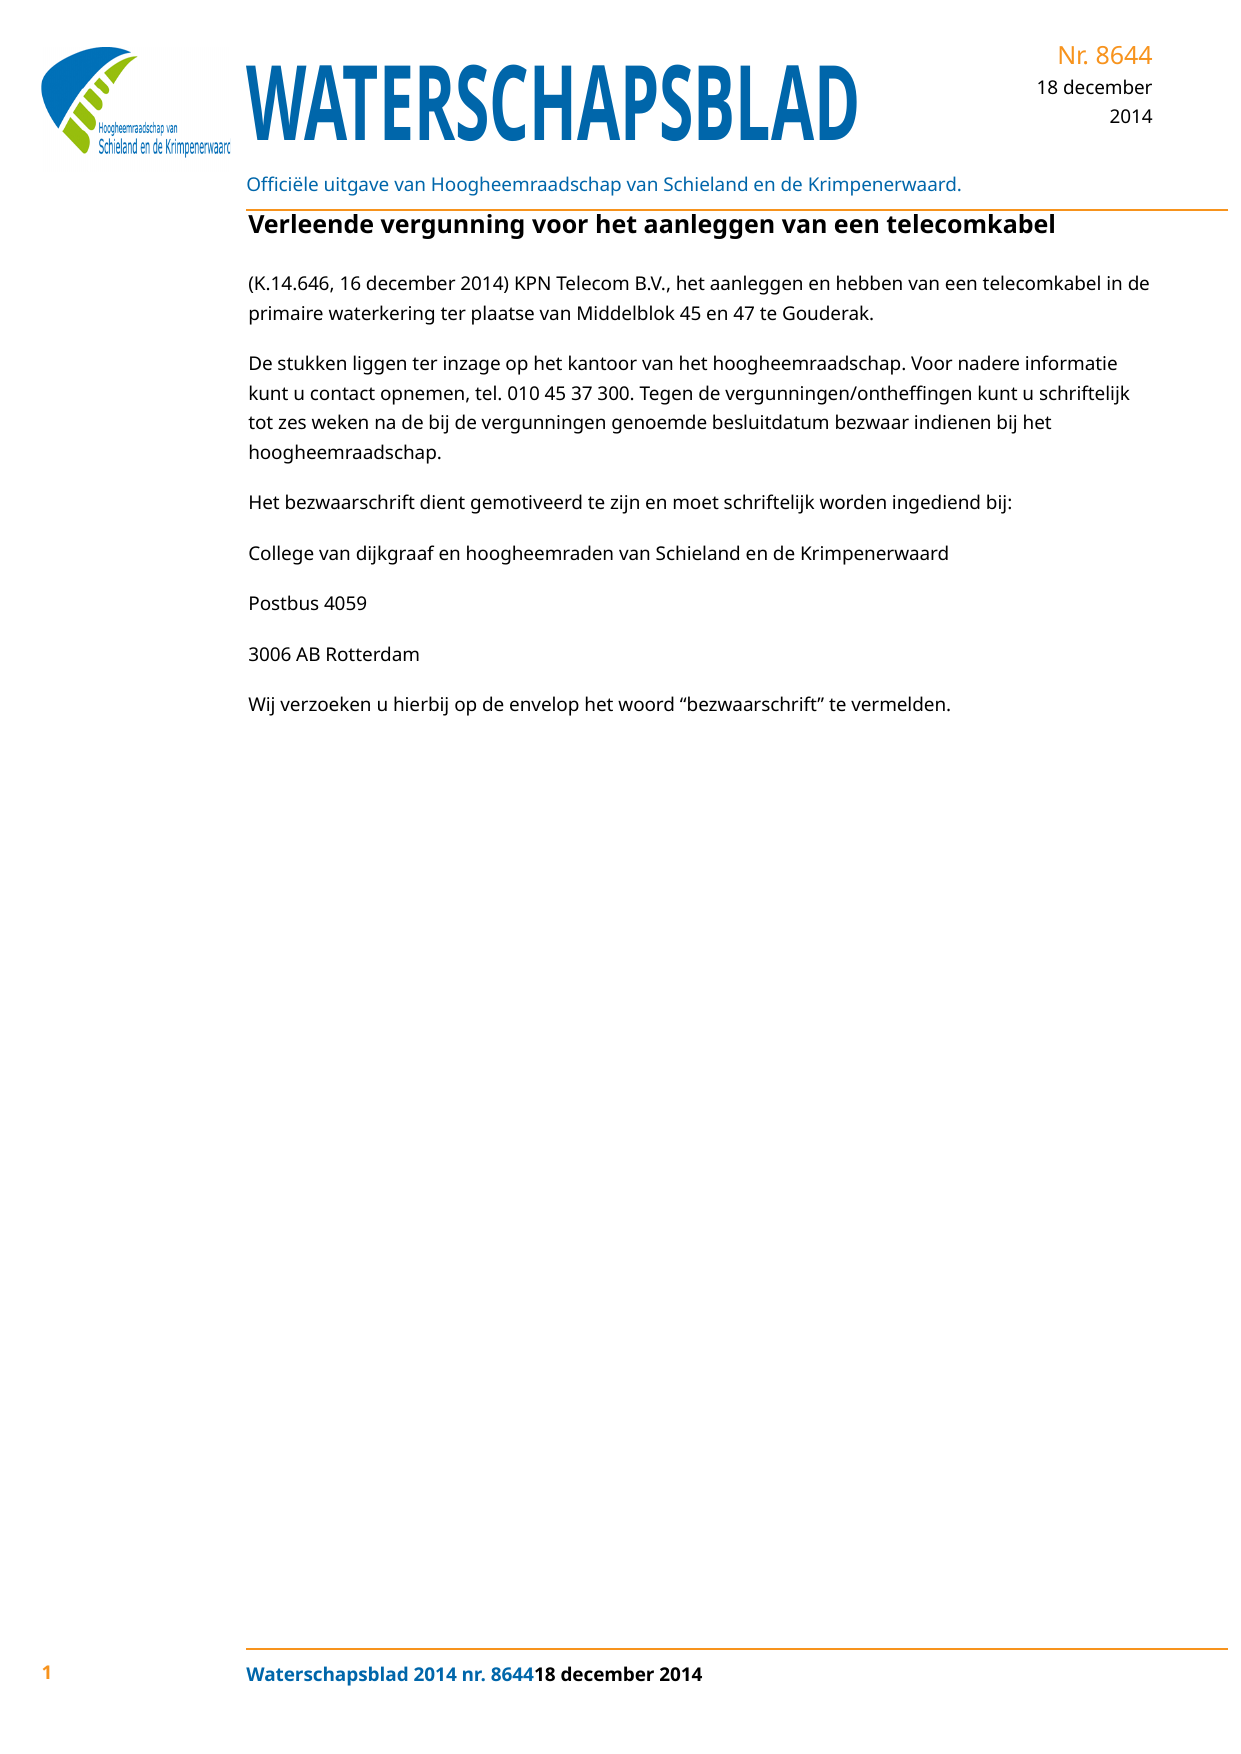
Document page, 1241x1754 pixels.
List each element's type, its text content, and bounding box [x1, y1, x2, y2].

picture [41, 47, 231, 172]
text College van dijkgraaf en hoogheemraden van Schieland en de Krimpenerwaard [248, 540, 1152, 566]
text De stukken liggen ter inzage op het kantoor van het hoogheemraadschap. Voor nadere informatie kunt u contact opnemen, tel. 010 45 37 300. Tegen de vergunningen/ontheffingen kunt u schriftelijk tot zes weken na de bij de vergunningen genoemde besluitdatum bezwaar indienen bij het hoogheemraadschap. [248, 350, 1152, 465]
text 3006 AB Rotterdam [248, 641, 1152, 666]
text Verleende vergunning voor het aanleggen van een telecomkabel [248, 211, 1152, 241]
text Postbus 4059 [248, 590, 1152, 616]
text (K.14.646, 16 december 2014) KPN Telecom B.V., het aanleggen en hebben van een telecomkabel in de primaire waterkering ter plaatse van Middelblok 45 en 47 te Gouderak. [248, 270, 1152, 326]
text Wij verzoeken u hierbij op de envelop het woord “bezwaarschrift” te vermelden. [248, 691, 1152, 717]
text Het bezwaarschrift dient gemotiveerd te zijn en moet schriftelijk worden ingediend bij: [248, 489, 1152, 515]
